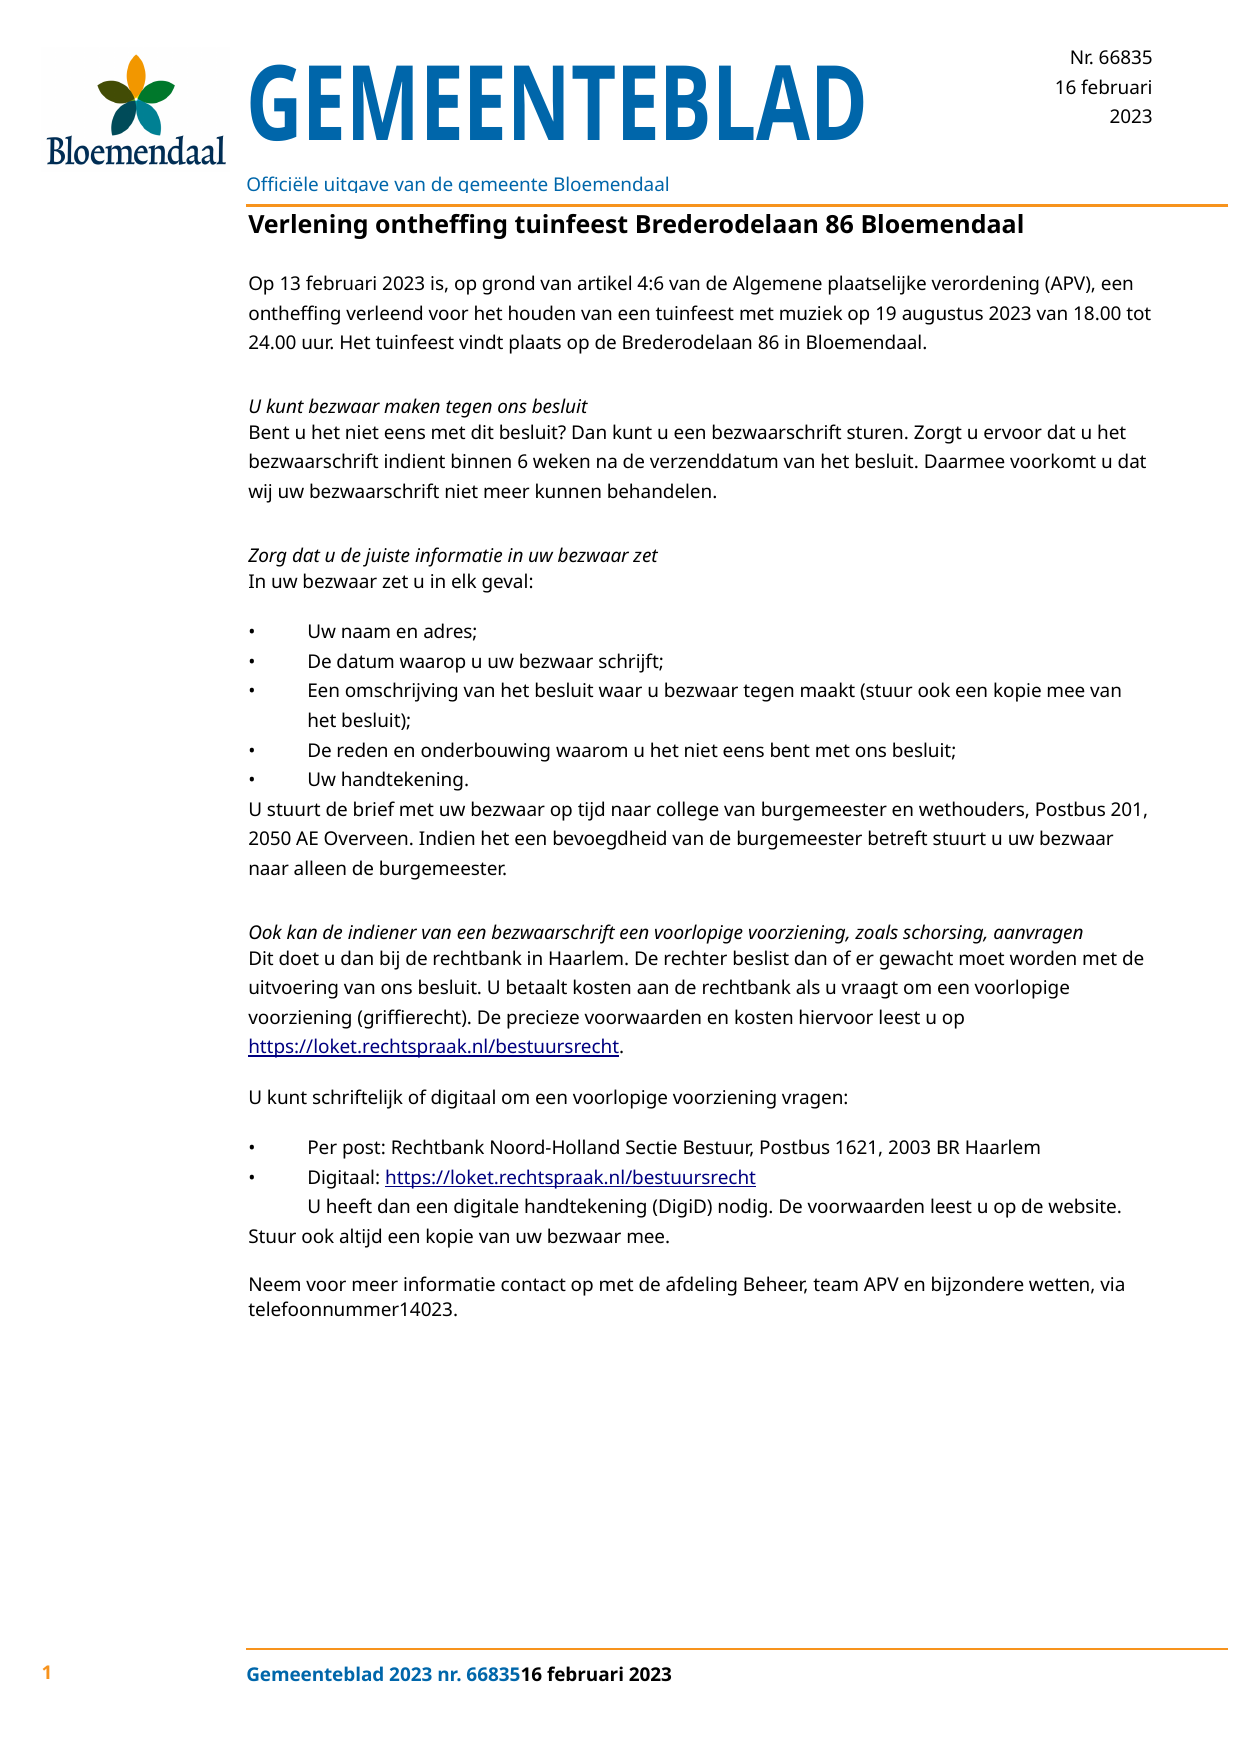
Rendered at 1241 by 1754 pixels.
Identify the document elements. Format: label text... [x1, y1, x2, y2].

list Digitaal: https://loket.rechtspraak.nl/bestuursrecht [248, 1164, 1152, 1190]
text U stuurt de brief met uw bezwaar op tijd naar college van burgemeester en wethouders, Postbus 201, 2050 AE Overveen. Indien het een bevoegdheid van de burgemeester betreft stuurt u uw bezwaar naar alleen de burgemeester. [248, 796, 1152, 881]
text U kunt schriftelijk of digitaal om een voorlopige voorziening vragen: [248, 1084, 1152, 1110]
list Een omschrijving van het besluit waar u bezwaar tegen maakt (stuur ook een kopie mee van het besluit); [248, 678, 1152, 733]
list Per post: Rechtbank Noord-Holland Sectie Bestuur, Postbus 1621, 2003 BR Haarlem [248, 1134, 1152, 1160]
text Op 13 februari 2023 is, op grond van artikel 4:6 van de Algemene plaatselijke verordening (APV), een ontheffing verleend voor het houden van een tuinfeest met muziek op 19 augustus 2023 van 18.00 tot 24.00 uur. Het tuinfeest vindt plaats op de Brederodelaan 86 in Bloemendaal. [248, 270, 1152, 355]
text Bent u het niet eens met dit besluit? Dan kunt u een bezwaarschrift sturen. Zorgt u ervoor dat u het bezwaarschrift indient binnen 6 weken na de verzenddatum van het besluit. Daarmee voorkomt u dat wij uw bezwaarschrift niet meer kunnen behandelen. [248, 419, 1152, 504]
list Uw naam en adres; [248, 618, 1152, 644]
text Neem voor meer informatie contact op met de afdeling Beheer, team APV en bijzondere wetten, via telefoonnummer14023. [248, 1271, 1152, 1322]
text Zorg dat u de juiste informatie in uw bezwaar zet [248, 542, 1152, 568]
list De datum waarop u uw bezwaar schrijft; [248, 648, 1152, 674]
list Uw handtekening. [248, 766, 1152, 792]
list U heeft dan een digitale handtekening (DigiD) nodig. De voorwaarden leest u op de website. [248, 1193, 1152, 1219]
text Stuur ook altijd een kopie van uw bezwaar mee. [248, 1223, 1152, 1249]
text Ook kan de indiener van een bezwaarschrift een voorlopige voorziening, zoals schorsing, aanvragen [248, 919, 1152, 945]
list De reden en onderbouwing waarom u het niet eens bent met ons besluit; [248, 737, 1152, 762]
text In uw bezwaar zet u in elk geval: [248, 568, 1152, 594]
text U kunt bezwaar maken tegen ons besluit [248, 393, 1152, 419]
text Verlening ontheffing tuinfeest Brederodelaan 86 Bloemendaal [248, 207, 1152, 241]
text Dit doet u dan bij de rechtbank in Haarlem. De rechter beslist dan of er gewacht moet worden met de uitvoering van ons besluit. U betaalt kosten aan de rechtbank als u vraagt om een voorlopige voorziening (griffierecht). De precieze voorwaarden en kosten hiervoor leest u op https://loket.rechtspraak.nl/bestuursrecht. [248, 945, 1152, 1059]
picture [41, 47, 231, 172]
